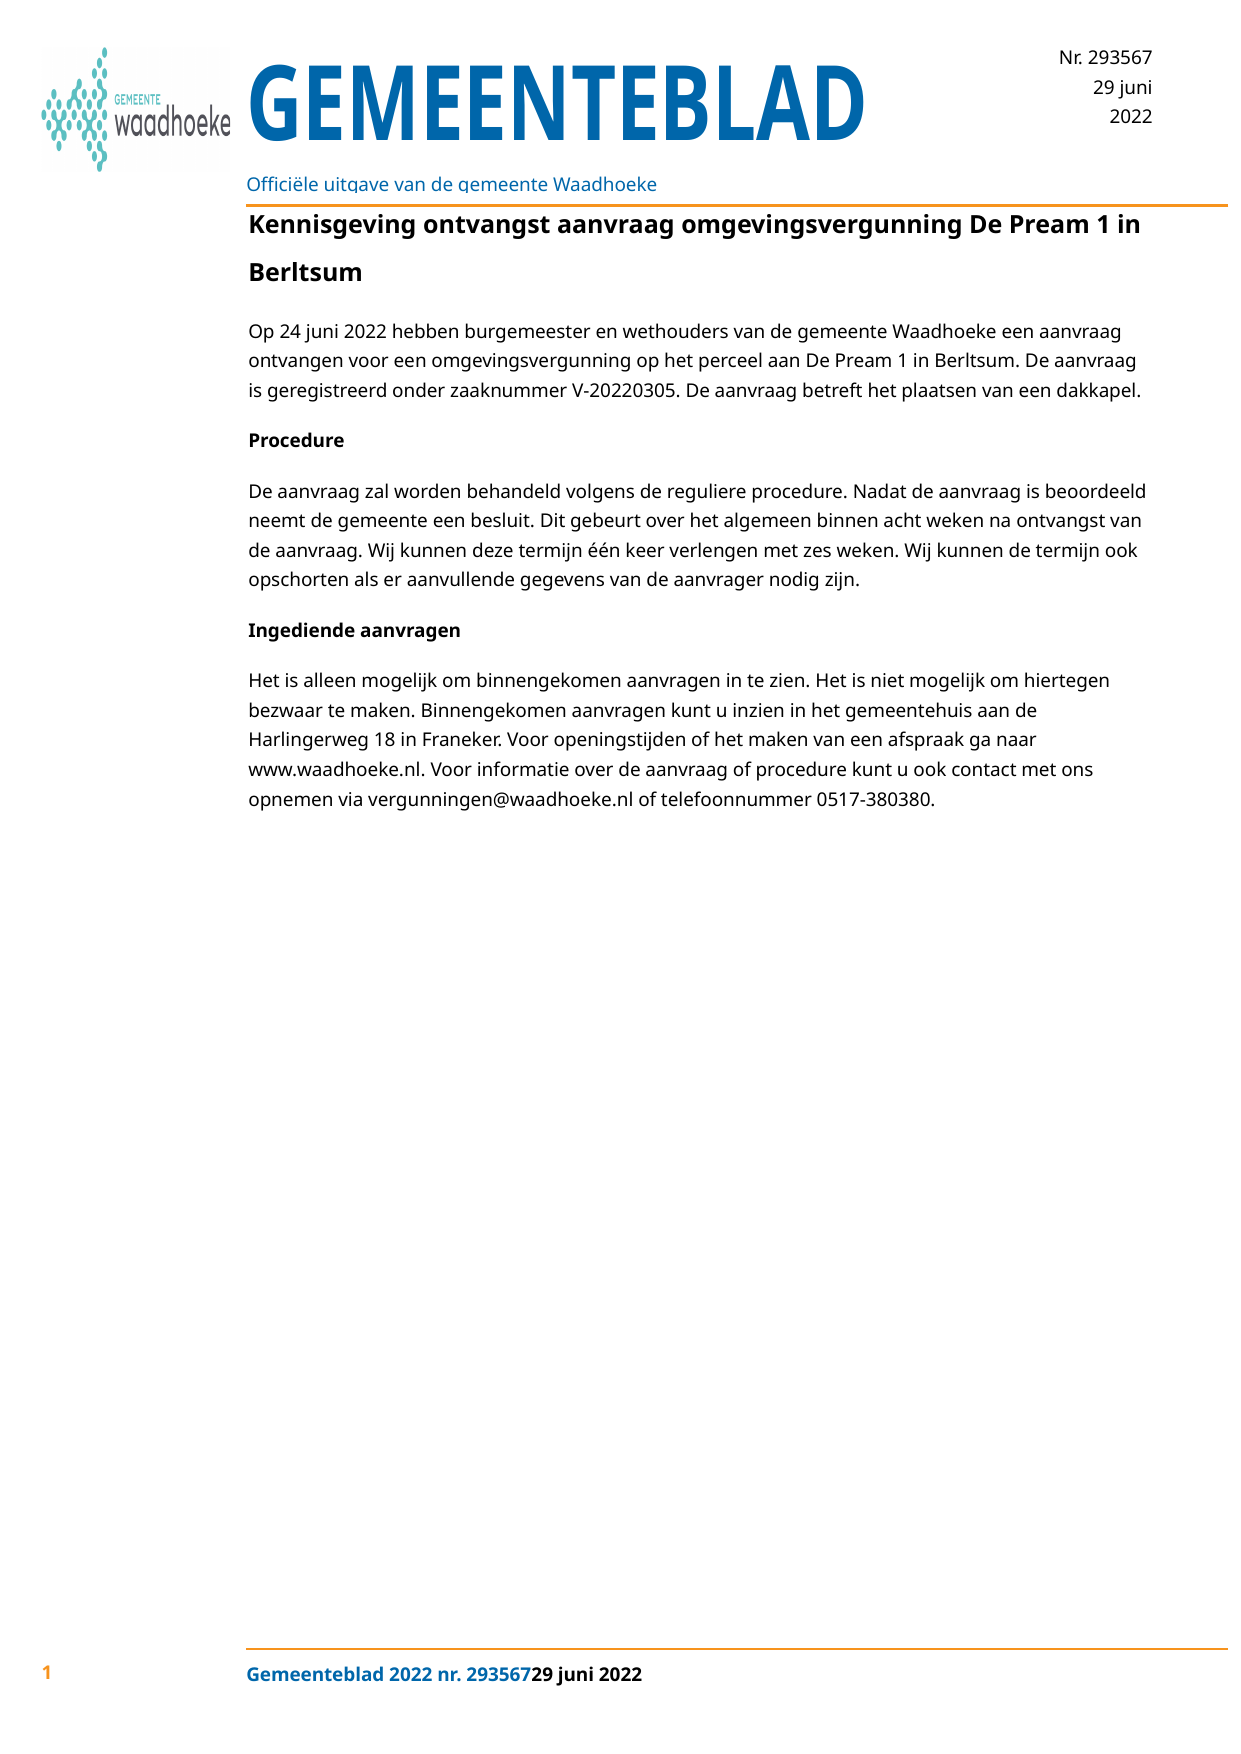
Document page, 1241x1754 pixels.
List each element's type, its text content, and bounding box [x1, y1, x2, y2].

text Kennisgeving ontvangst aanvraag omgevingsvergunning De Pream 1 in Berltsum [248, 207, 1152, 288]
text Op 24 juni 2022 hebben burgemeester en wethouders van de gemeente Waadhoeke een aanvraag ontvangen voor een omgevingsvergunning op het perceel aan De Pream 1 in Berltsum. De aanvraag is geregistreerd onder zaaknummer V-20220305. De aanvraag betreft het plaatsen van een dakkapel. [248, 318, 1152, 403]
text Het is alleen mogelijk om binnengekomen aanvragen in te zien. Het is niet mogelijk om hiertegen bezwaar te maken. Binnengekomen aanvragen kunt u inzien in het gemeentehuis aan de Harlingerweg 18 in Franeker. Voor openingstijden of het maken van een afspraak ga naar www.waadhoeke.nl. Voor informatie over de aanvraag of procedure kunt u ook contact met ons opnemen via vergunningen@waadhoeke.nl of telefoonnummer 0517-380380. [248, 667, 1152, 812]
text De aanvraag zal worden behandeld volgens de reguliere procedure. Nadat de aanvraag is beoordeeld neemt de gemeente een besluit. Dit gebeurt over het algemeen binnen acht weken na ontvangst van de aanvraag. Wij kunnen deze termijn één keer verlengen met zes weken. Wij kunnen de termijn ook opschorten als er aanvullende gegevens van de aanvrager nodig zijn. [248, 478, 1152, 592]
text Procedure [248, 427, 1152, 453]
picture [41, 47, 231, 172]
text Ingediende aanvragen [248, 617, 1152, 643]
